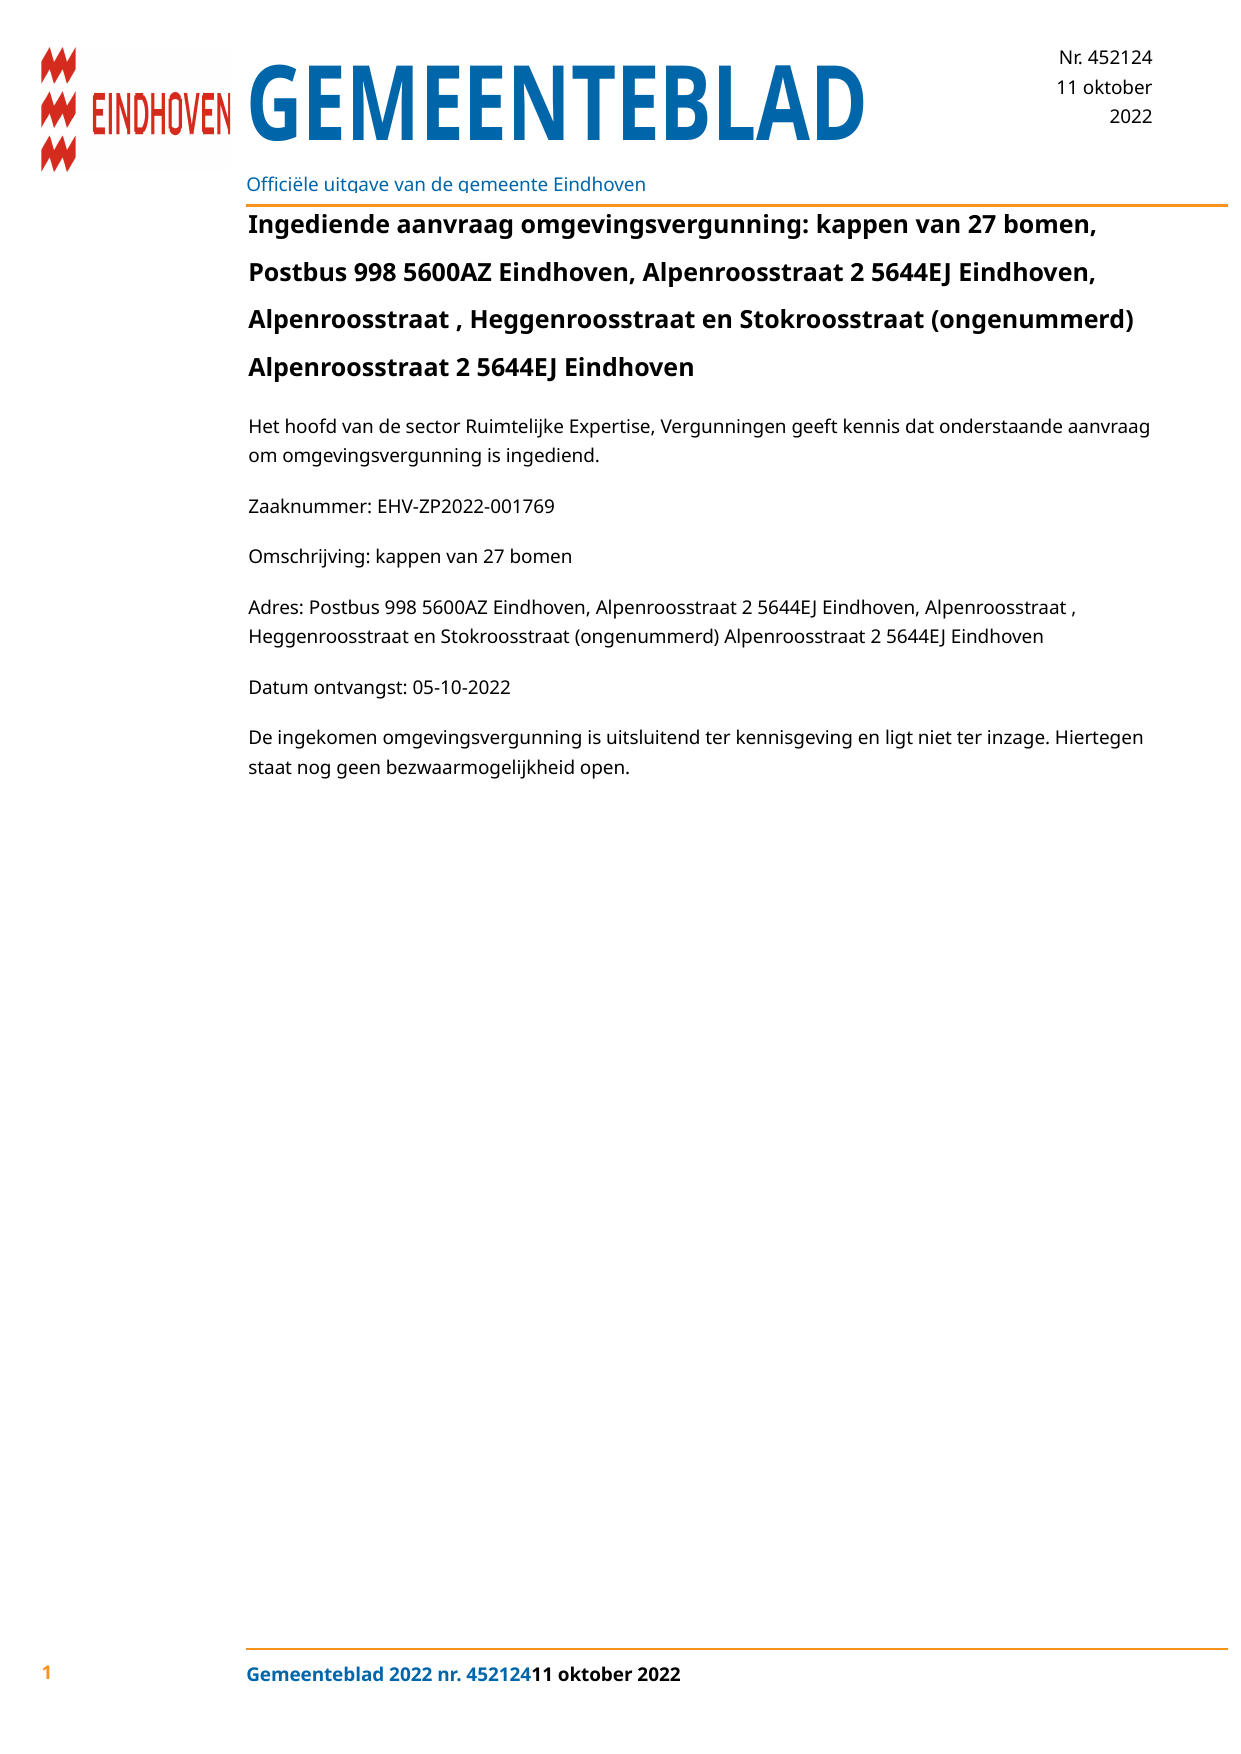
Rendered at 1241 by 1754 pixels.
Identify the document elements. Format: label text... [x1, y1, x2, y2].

text Zaaknummer: EHV-ZP2022-001769 [248, 493, 1152, 519]
text Adres: Postbus 998 5600AZ Eindhoven, Alpenroosstraat 2 5644EJ Eindhoven, Alpenroosstraat , Heggenroosstraat en Stokroosstraat (ongenummerd) Alpenroosstraat 2 5644EJ Eindhoven [248, 594, 1152, 649]
text Het hoofd van de sector Ruimtelijke Expertise, Vergunningen geeft kennis dat onderstaande aanvraag om omgevingsvergunning is ingediend. [248, 413, 1152, 468]
text De ingekomen omgevingsvergunning is uitsluitend ter kennisgeving en ligt niet ter inzage. Hiertegen staat nog geen bezwaarmogelijkheid open. [248, 724, 1152, 780]
picture [41, 47, 231, 172]
text Ingediende aanvraag omgevingsvergunning: kappen van 27 bomen, Postbus 998 5600AZ Eindhoven, Alpenroosstraat 2 5644EJ Eindhoven, Alpenroosstraat , Heggenroosstraat en Stokroosstraat (ongenummerd) Alpenroosstraat 2 5644EJ Eindhoven [248, 207, 1152, 384]
text Datum ontvangst: 05-10-2022 [248, 674, 1152, 700]
text Omschrijving: kappen van 27 bomen [248, 543, 1152, 569]
